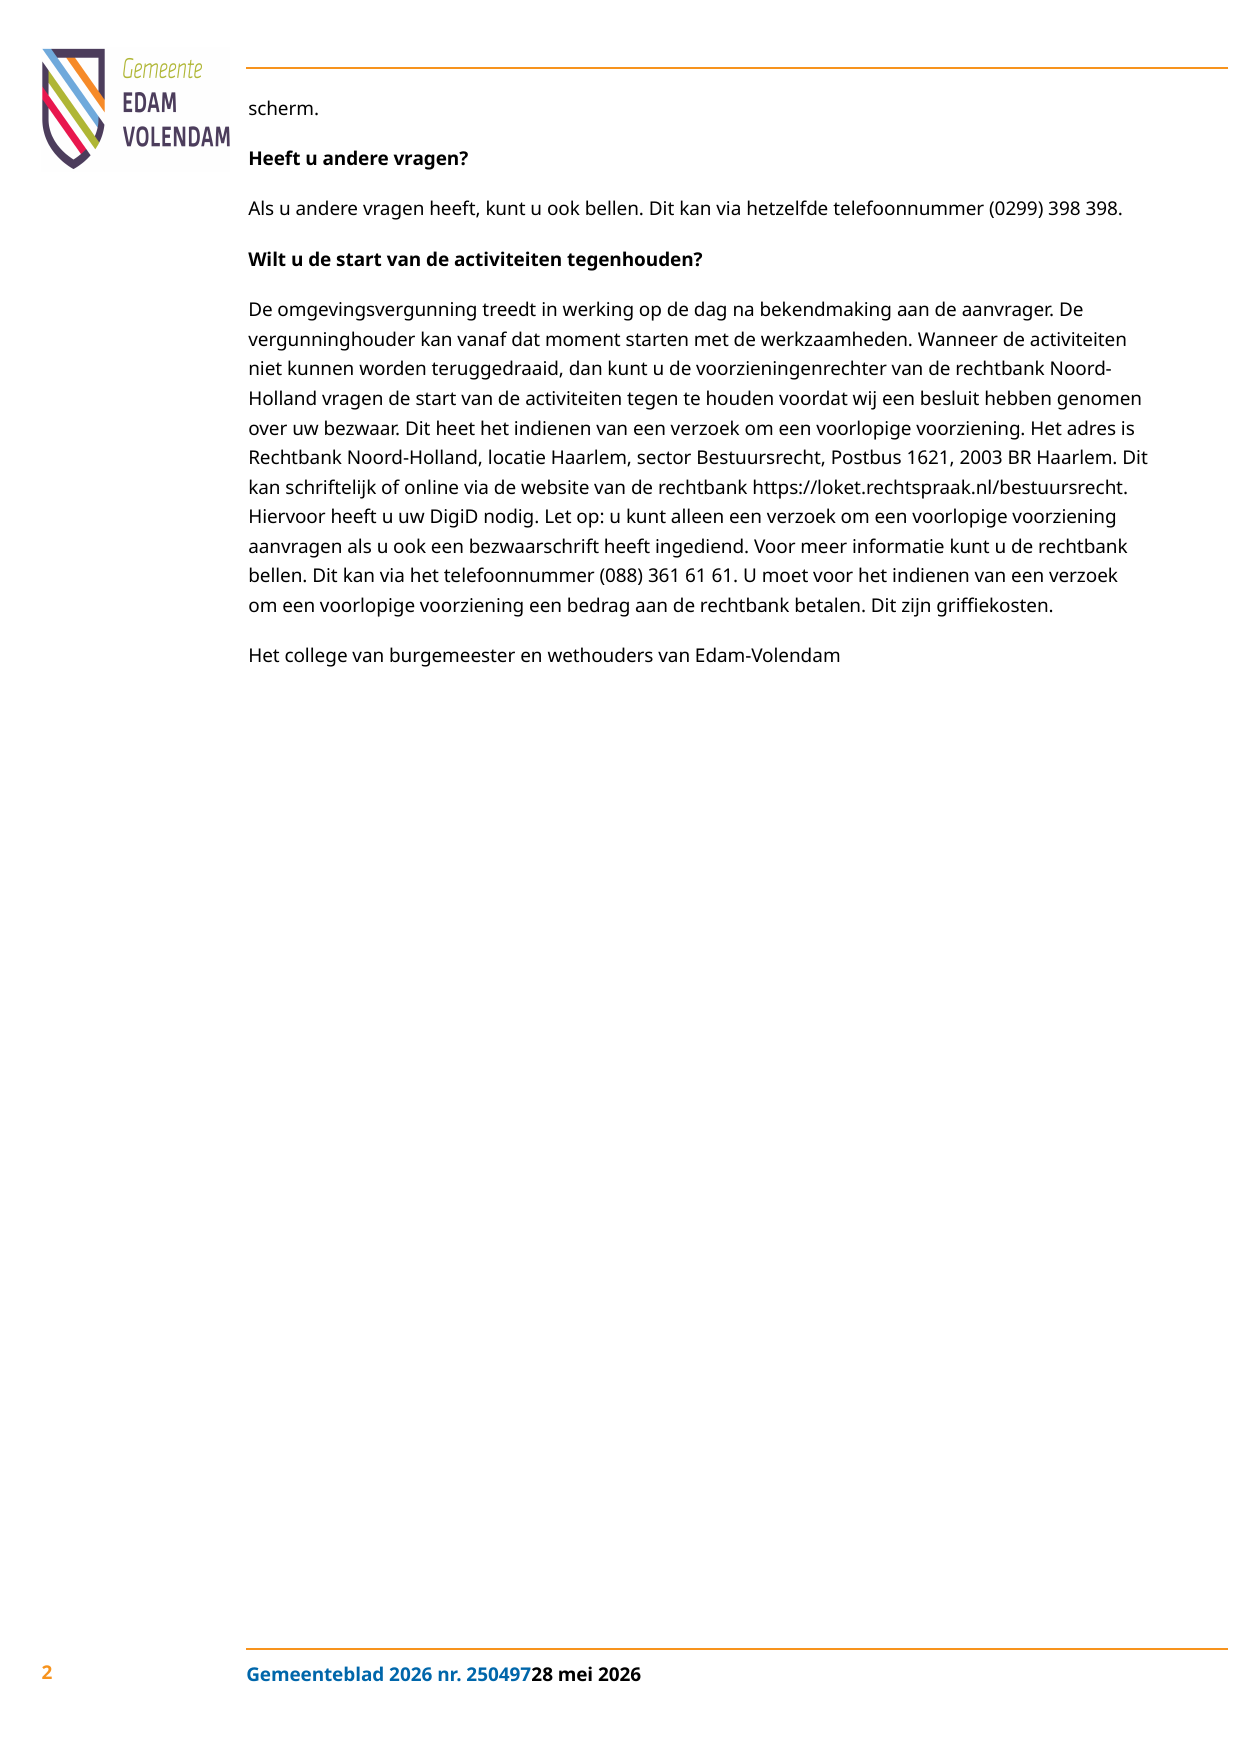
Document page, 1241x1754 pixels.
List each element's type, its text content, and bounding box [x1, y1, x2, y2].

text Wilt u de start van de activiteiten tegenhouden? [248, 246, 1152, 272]
text Het college van burgemeester en wethouders van Edam-Volendam [248, 643, 1152, 668]
text Als u andere vragen heeft, kunt u ook bellen. Dit kan via hetzelfde telefoonnummer (0299) 398 398. [248, 196, 1152, 221]
text Heeft u andere vragen? [248, 145, 1152, 171]
picture [41, 47, 231, 172]
text scherm. [248, 95, 1152, 121]
text De omgevingsvergunning treedt in werking op de dag na bekendmaking aan de aanvrager. De vergunninghouder kan vanaf dat moment starten met de werkzaamheden. Wanneer de activiteiten niet kunnen worden teruggedraaid, dan kunt u de voorzieningenrechter van de rechtbank Noord-Holland vragen de start van de activiteiten tegen te houden voordat wij een besluit hebben genomen over uw bezwaar. Dit heet het indienen van een verzoek om een voorlopige voorziening. Het adres is Rechtbank Noord-Holland, locatie Haarlem, sector Bestuursrecht, Postbus 1621, 2003 BR Haarlem. Dit kan schriftelijk of online via de website van de rechtbank https://loket.rechtspraak.nl/bestuursrecht. Hiervoor heeft u uw DigiD nodig. Let op: u kunt alleen een verzoek om een voorlopige voorziening aanvragen als u ook een bezwaarschrift heeft ingediend. Voor meer informatie kunt u de rechtbank bellen. Dit kan via het telefoonnummer (088) 361 61 61. U moet voor het indienen van een verzoek om een voorlopige voorziening een bedrag aan de rechtbank betalen. Dit zijn griffiekosten. [248, 296, 1152, 618]
